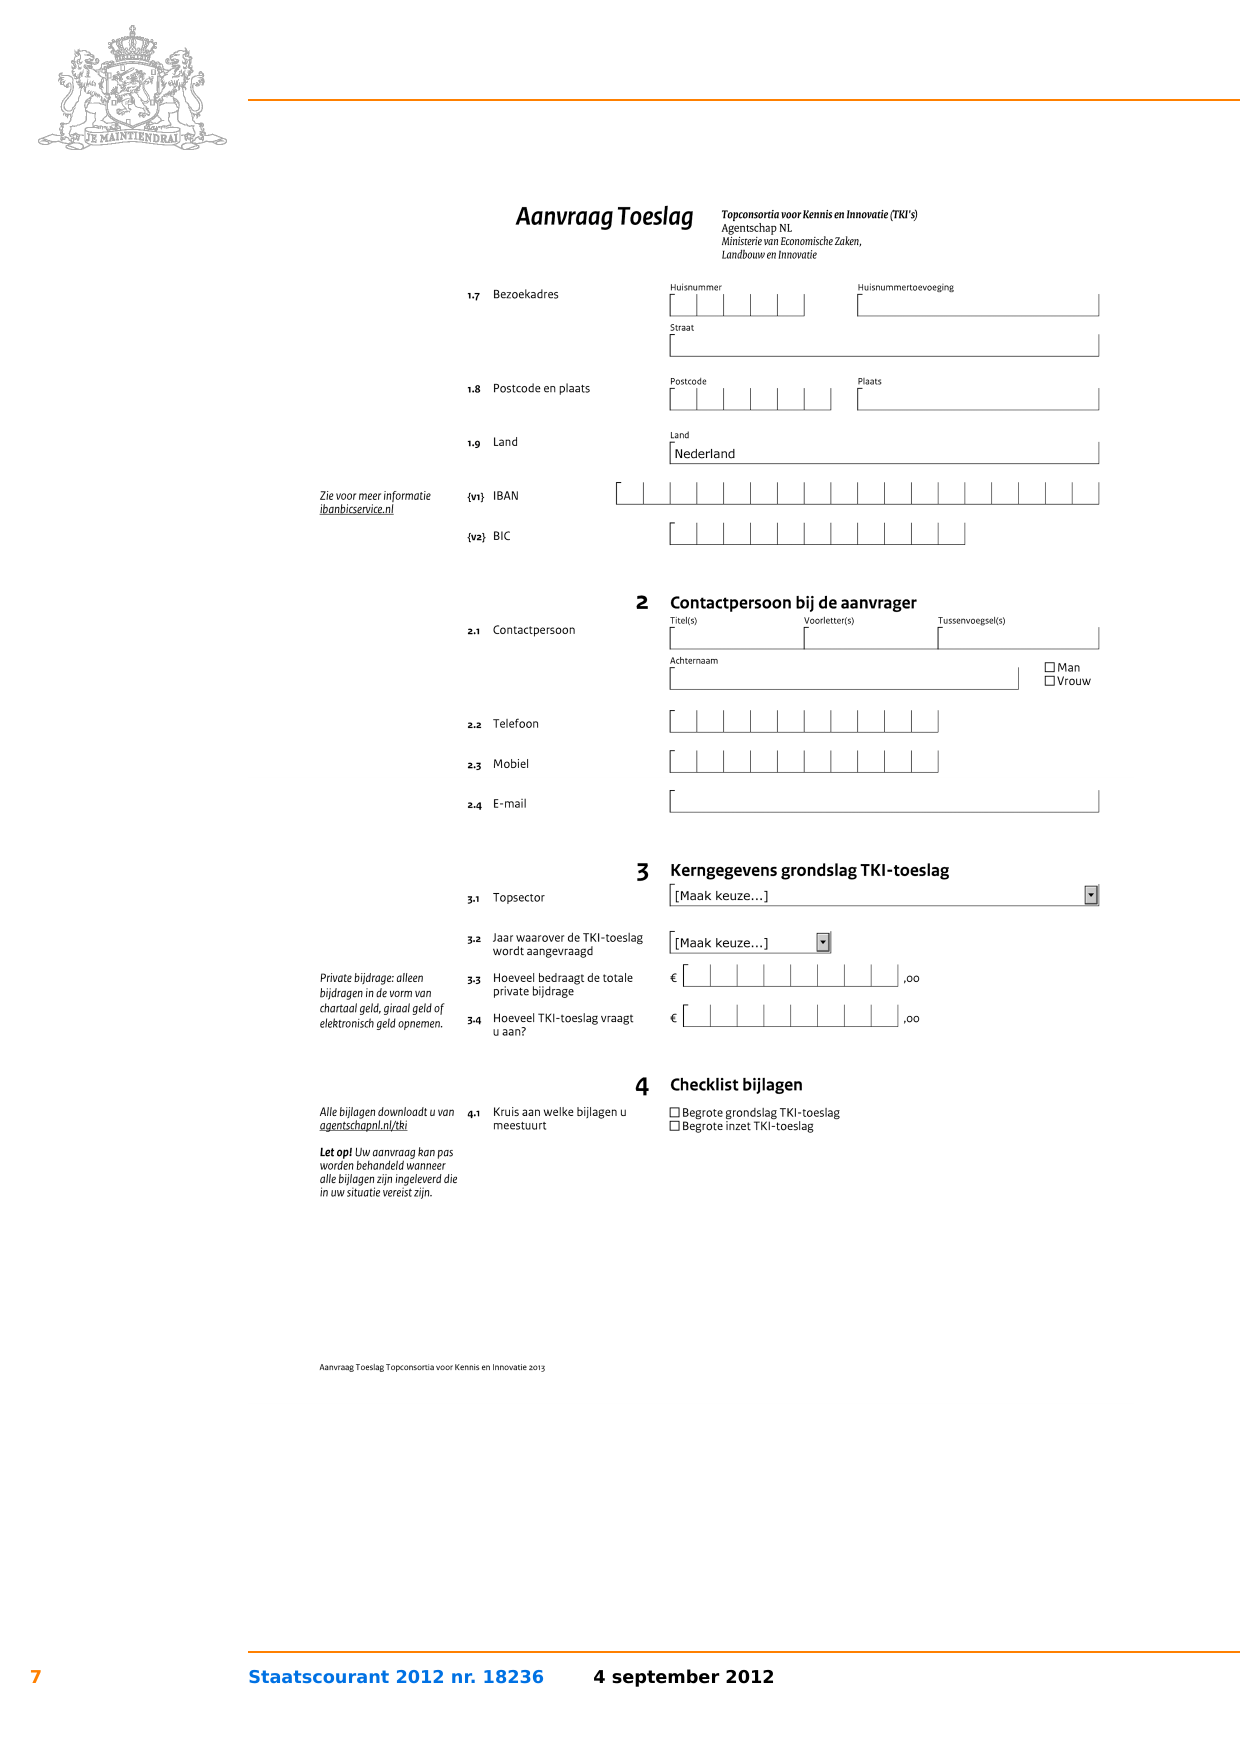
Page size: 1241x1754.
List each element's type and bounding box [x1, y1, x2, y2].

picture [248, 151, 1134, 1404]
picture [38, 25, 227, 150]
